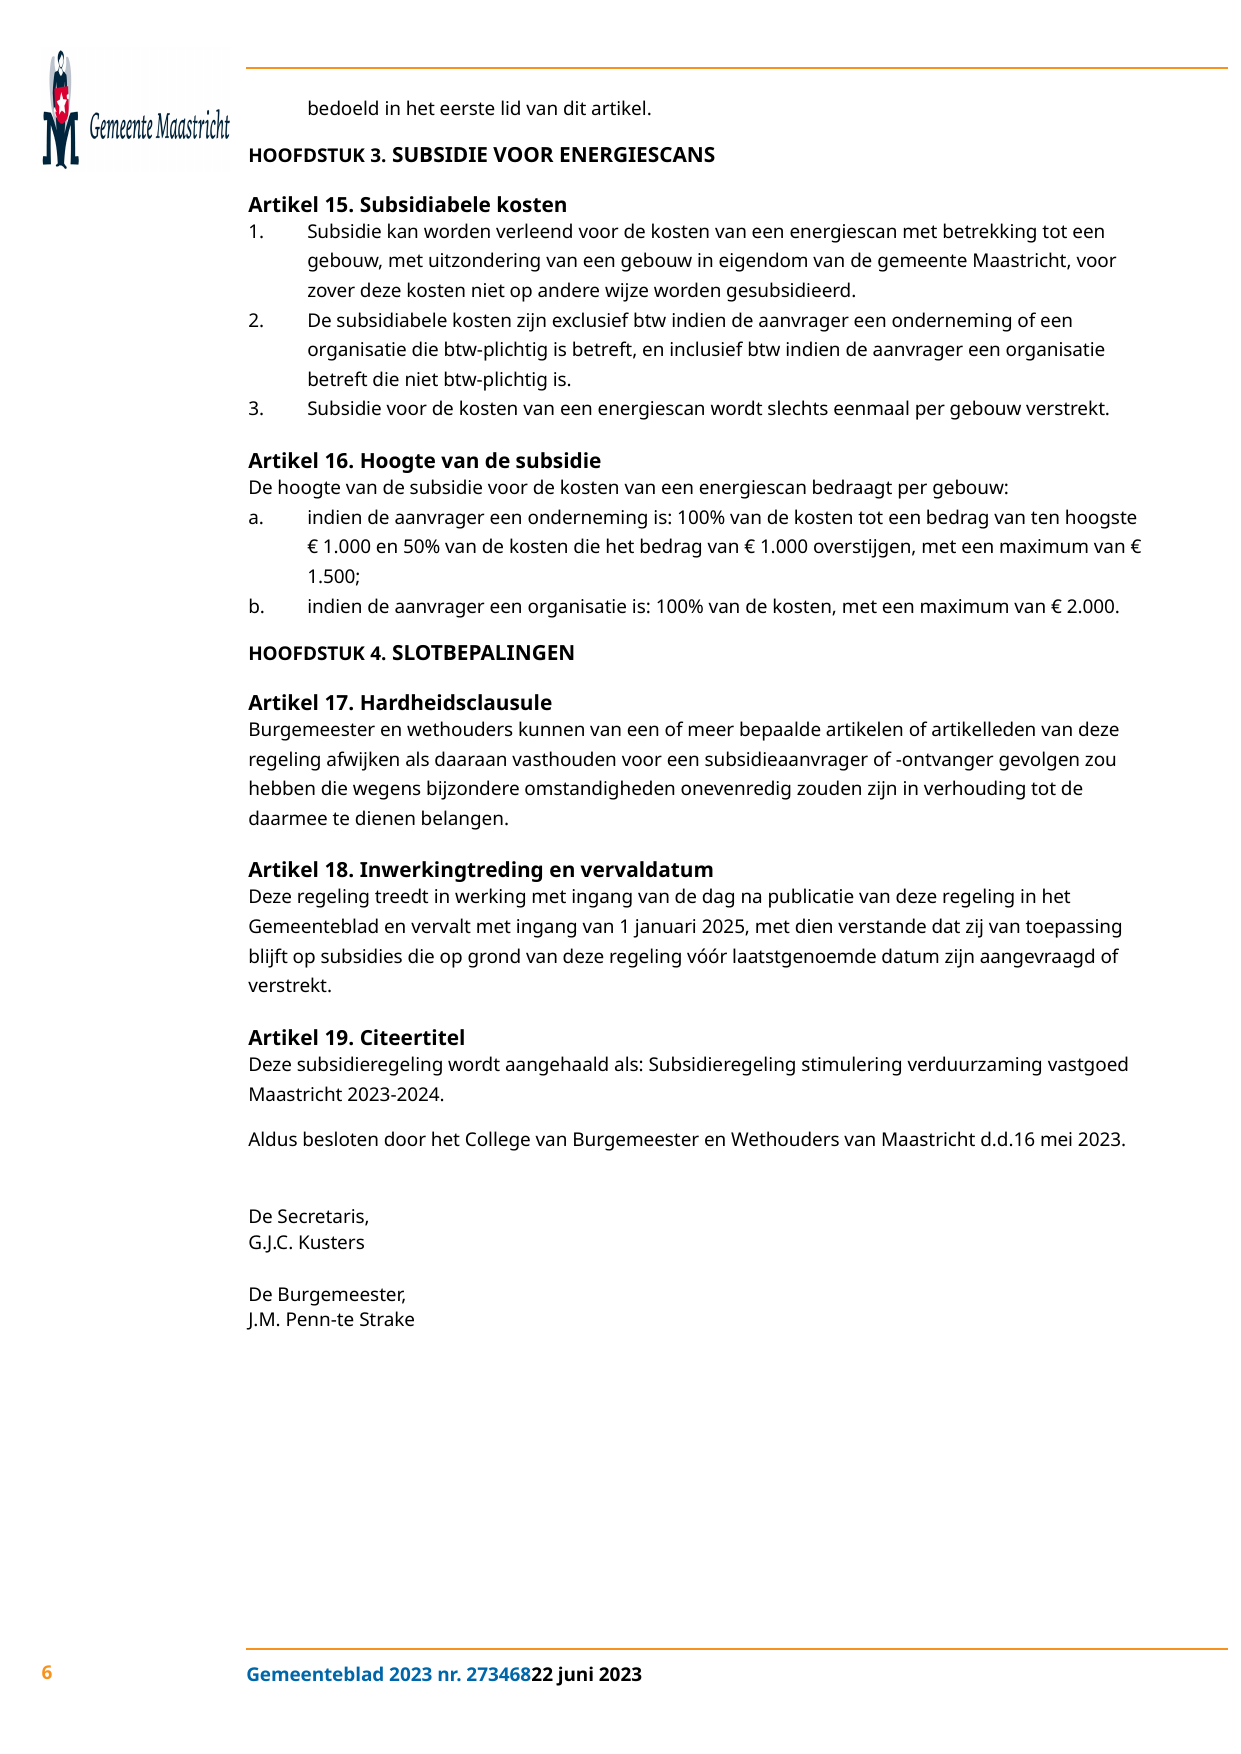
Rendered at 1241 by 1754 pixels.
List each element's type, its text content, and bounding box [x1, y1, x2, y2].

list Subsidie voor de kosten van een energiescan wordt slechts eenmaal per gebouw verstrekt. [248, 396, 1152, 421]
text Deze regeling treedt in werking met ingang van de dag na publicatie van deze regeling in het Gemeenteblad en vervalt met ingang van 1 januari 2025, met dien verstande dat zij van toepassing blijft op subsidies die op grond van deze regeling vóór laatstgenoemde datum zijn aangevraagd of verstrekt. [248, 884, 1152, 998]
text J.M. Penn-te Strake [248, 1307, 1152, 1332]
list Subsidie kan worden verleend voor de kosten van een energiescan met betrekking tot een gebouw, met uitzondering van een gebouw in eigendom van de gemeente Maastricht, voor zover deze kosten niet op andere wijze worden gesubsidieerd. [248, 218, 1152, 303]
text Artikel 16. Hoogte van de subsidie [248, 446, 1152, 474]
text De hoogte van de subsidie voor de kosten van een energiescan bedraagt per gebouw: [248, 474, 1152, 500]
list De subsidiabele kosten zijn exclusief btw indien de aanvrager een onderneming of een organisatie die btw-plichtig is betreft, en inclusief btw indien de aanvrager een organisatie betreft die niet btw-plichtig is. [248, 307, 1152, 392]
list bedoeld in het eerste lid van dit artikel. [248, 95, 1152, 121]
text HOOFDSTUK 3. SUBSIDIE VOOR ENERGIESCANS [248, 140, 1152, 169]
text Artikel 15. Subsidiabele kosten [248, 190, 1152, 218]
list indien de aanvrager een onderneming is: 100% van de kosten tot een bedrag van ten hoogste € 1.000 en 50% van de kosten die het bedrag van € 1.000 overstijgen, met een maximum van € 1.500; [248, 504, 1152, 589]
text Artikel 18. Inwerkingtreding en vervaldatum [248, 855, 1152, 884]
text De Secretaris, [248, 1204, 1152, 1229]
text Burgemeester en wethouders kunnen van een of meer bepaalde artikelen of artikelleden van deze regeling afwijken als daaraan vasthouden voor een subsidieaanvrager of -ontvanger gevolgen zou hebben die wegens bijzondere omstandigheden onevenredig zouden zijn in verhouding tot de daarmee te dienen belangen. [248, 716, 1152, 831]
text De Burgemeester, [248, 1281, 1152, 1307]
text Artikel 17. Hardheidsclausule [248, 688, 1152, 716]
picture [41, 47, 231, 172]
text HOOFDSTUK 4. SLOTBEPALINGEN [248, 638, 1152, 667]
text G.J.C. Kusters [248, 1229, 1152, 1255]
list indien de aanvrager een organisatie is: 100% van de kosten, met een maximum van € 2.000. [248, 593, 1152, 618]
text Deze subsidieregeling wordt aangehaald als: Subsidieregeling stimulering verduurzaming vastgoed Maastricht 2023-2024. [248, 1051, 1152, 1107]
text Artikel 19. Citeertitel [248, 1023, 1152, 1051]
text Aldus besloten door het College van Burgemeester en Wethouders van Maastricht d.d.16 mei 2023. [248, 1127, 1152, 1152]
